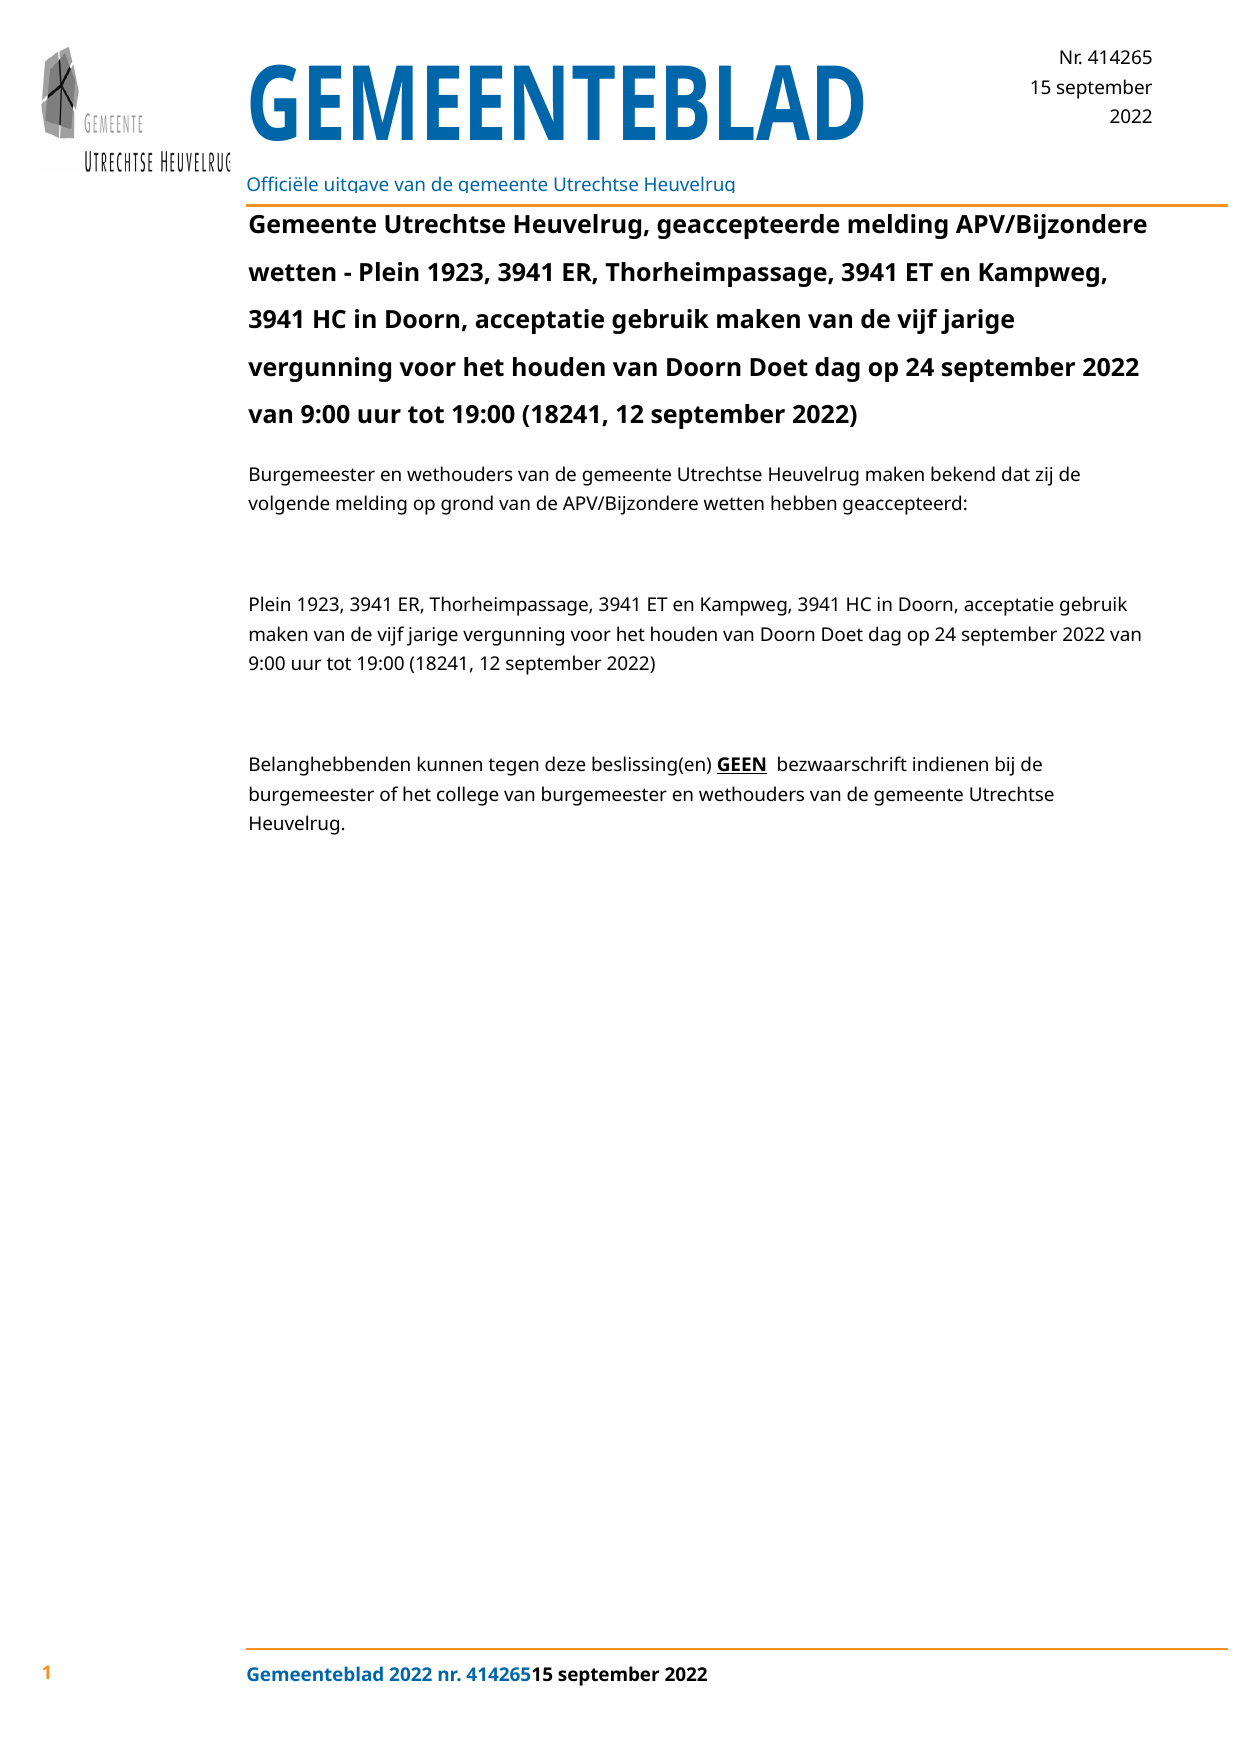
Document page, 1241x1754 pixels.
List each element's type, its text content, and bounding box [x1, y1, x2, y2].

picture [41, 47, 231, 172]
text Belanghebbenden kunnen tegen deze beslissing(en) GEEN bezwaarschrift indienen bij de burgemeester of het college van burgemeester en wethouders van de gemeente Utrechtse Heuvelrug. [248, 751, 1152, 836]
text Gemeente Utrechtse Heuvelrug, geaccepteerde melding APV/Bijzondere wetten - Plein 1923, 3941 ER, Thorheimpassage, 3941 ET en Kampweg, 3941 HC in Doorn, acceptatie gebruik maken van de vijf jarige vergunning voor het houden van Doorn Doet dag op 24 september 2022 van 9:00 uur tot 19:00 (18241, 12 september 2022) [248, 207, 1152, 431]
text Burgemeester en wethouders van de gemeente Utrechtse Heuvelrug maken bekend dat zij de volgende melding op grond van de APV/Bijzondere wetten hebben geaccepteerd: [248, 461, 1152, 516]
text Plein 1923, 3941 ER, Thorheimpassage, 3941 ET en Kampweg, 3941 HC in Doorn, acceptatie gebruik maken van de vijf jarige vergunning voor het houden van Doorn Doet dag op 24 september 2022 van 9:00 uur tot 19:00 (18241, 12 september 2022) [248, 591, 1152, 676]
